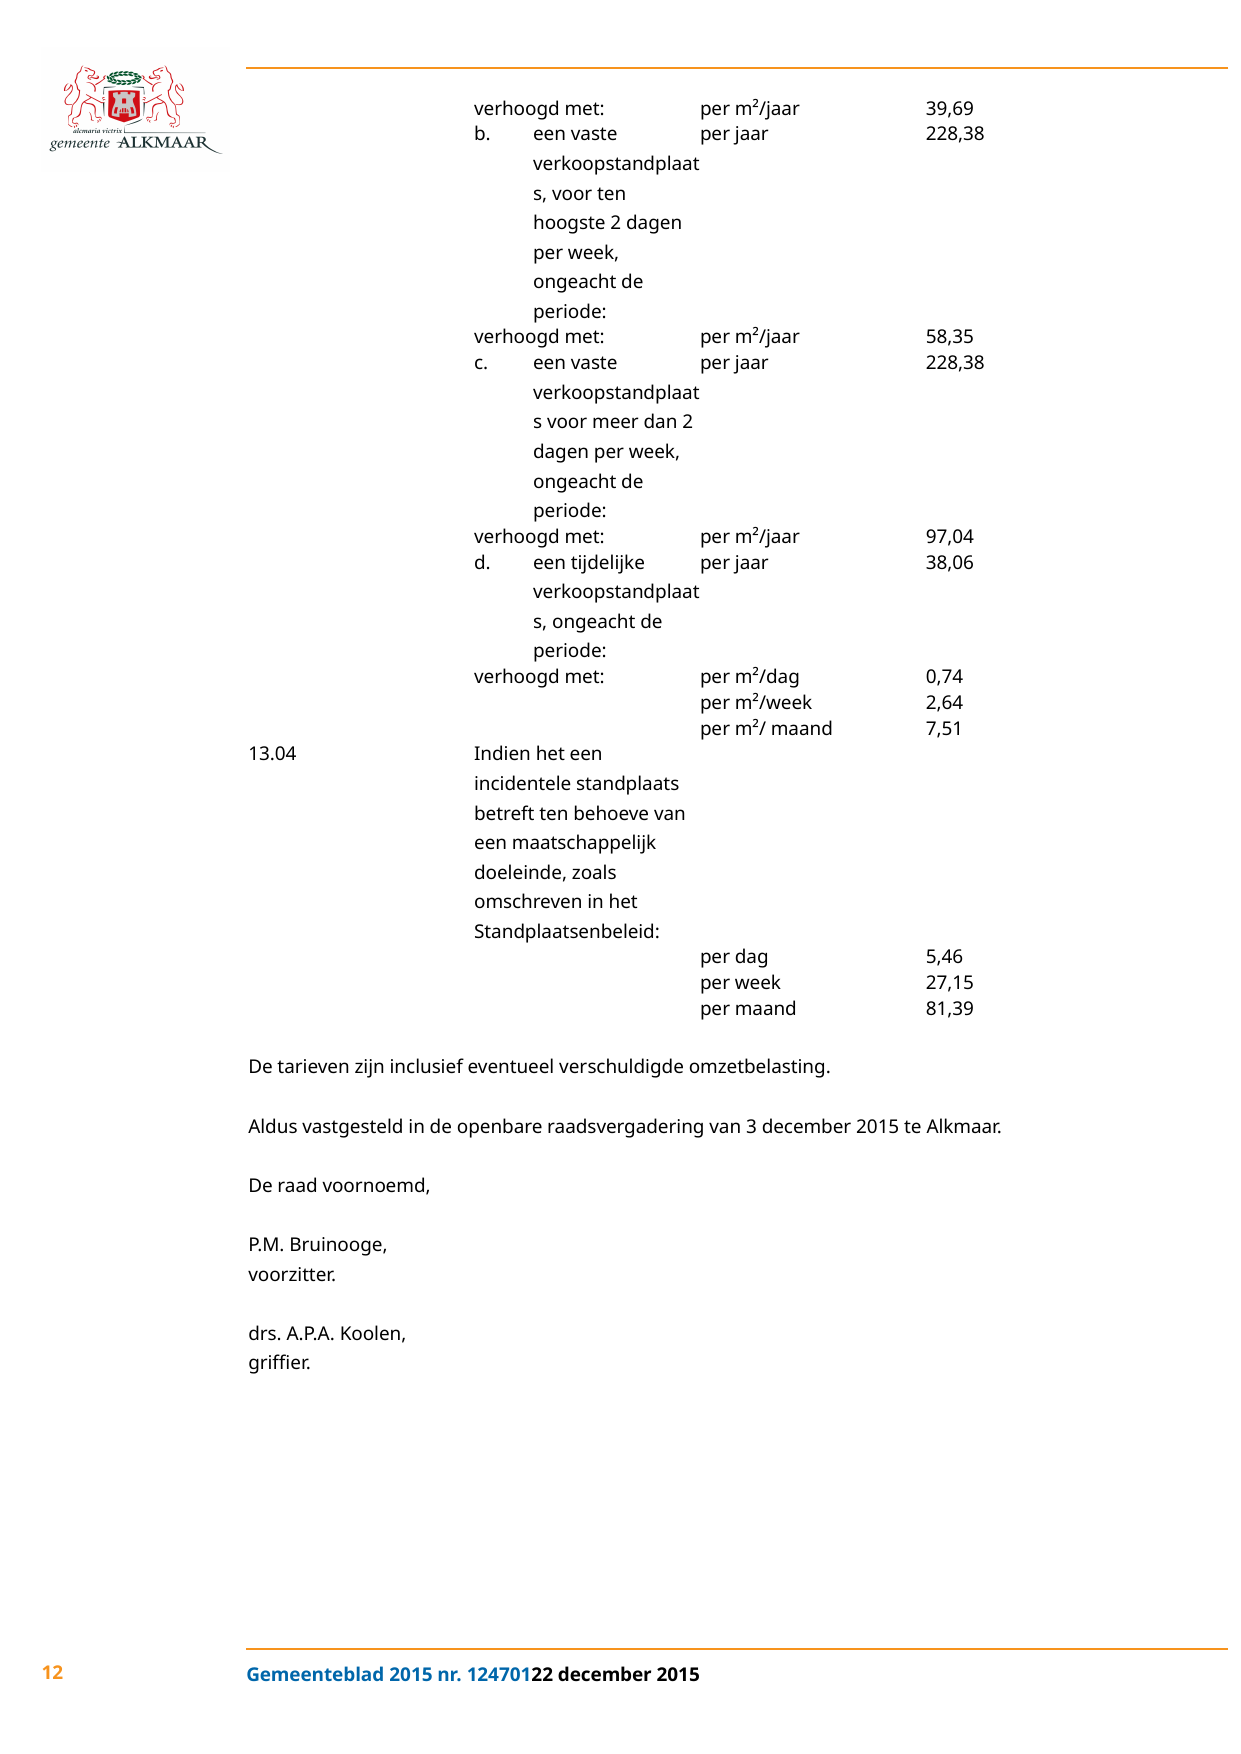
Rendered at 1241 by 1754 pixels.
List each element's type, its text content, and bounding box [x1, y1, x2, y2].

table_cell [474, 995, 700, 1021]
table_cell 5,46 [926, 944, 1152, 969]
table_cell [474, 689, 700, 715]
table_cell 97,04 [926, 523, 1152, 549]
table_cell [248, 324, 474, 349]
table_cell Indien het een incidentele standplaats betreft ten behoeve van een maatschappelijk doeleinde, zoals omschreven in het Standplaatsenbeleid: [474, 741, 700, 944]
table_cell per dag [700, 944, 926, 969]
table_cell per m²/ maand [700, 715, 926, 741]
table_cell per jaar [700, 549, 926, 663]
table_cell [248, 715, 474, 741]
table_cell per m²/jaar [700, 95, 926, 121]
table_cell [474, 944, 700, 969]
table_cell [700, 741, 926, 944]
table_cell een tijdelijke verkoopstandplaats, ongeacht de periode: [474, 549, 700, 663]
table_cell [474, 970, 700, 995]
table_cell [248, 523, 474, 549]
table_cell [926, 741, 1152, 944]
text voorzitter. [248, 1261, 1152, 1287]
table_cell [474, 715, 700, 741]
table_cell per m²/dag [700, 663, 926, 689]
text drs. A.P.A. Koolen, [248, 1320, 1152, 1346]
table_cell [248, 995, 474, 1021]
table_cell [248, 121, 474, 324]
table_cell 228,38 [926, 350, 1152, 523]
table_cell 13.04 [248, 741, 474, 944]
table_cell per week [700, 970, 926, 995]
table_cell [248, 549, 474, 663]
table_cell [248, 350, 474, 523]
table_cell per m²/week [700, 689, 926, 715]
table_cell 58,35 [926, 324, 1152, 349]
table_cell per m²/jaar [700, 523, 926, 549]
table_cell 0,74 [926, 663, 1152, 689]
table_cell 228,38 [926, 121, 1152, 324]
table_cell [248, 944, 474, 969]
text Aldus vastgesteld in de openbare raadsvergadering van 3 december 2015 te Alkmaar. [248, 1113, 1152, 1139]
table_cell 38,06 [926, 549, 1152, 663]
table_cell verhoogd met: [474, 663, 700, 689]
table_cell [248, 689, 474, 715]
table_cell [248, 663, 474, 689]
table_cell 7,51 [926, 715, 1152, 741]
table_cell per maand [700, 995, 926, 1021]
text P.M. Bruinooge, [248, 1231, 1152, 1257]
table_cell een vaste verkoopstandplaats voor meer dan 2 dagen per week, ongeacht de periode: [474, 350, 700, 523]
table_cell [248, 95, 474, 121]
table_cell verhoogd met: [474, 324, 700, 349]
picture [41, 47, 231, 172]
table_cell 81,39 [926, 995, 1152, 1021]
table_cell verhoogd met: [474, 95, 700, 121]
table_cell per m²/jaar [700, 324, 926, 349]
table_cell per jaar [700, 121, 926, 324]
table_cell per jaar [700, 350, 926, 523]
table_cell 27,15 [926, 970, 1152, 995]
table_cell 39,69 [926, 95, 1152, 121]
text griffier. [248, 1349, 1152, 1375]
table_cell [248, 970, 474, 995]
text De raad voornoemd, [248, 1172, 1152, 1198]
table_cell verhoogd met: [474, 523, 700, 549]
table_cell 2,64 [926, 689, 1152, 715]
table_cell een vaste verkoopstandplaats, voor ten hoogste 2 dagen per week, ongeacht de periode: [474, 121, 700, 324]
text De tarieven zijn inclusief eventueel ver­schuldigde omzetbe­lasting. [248, 1054, 1152, 1079]
